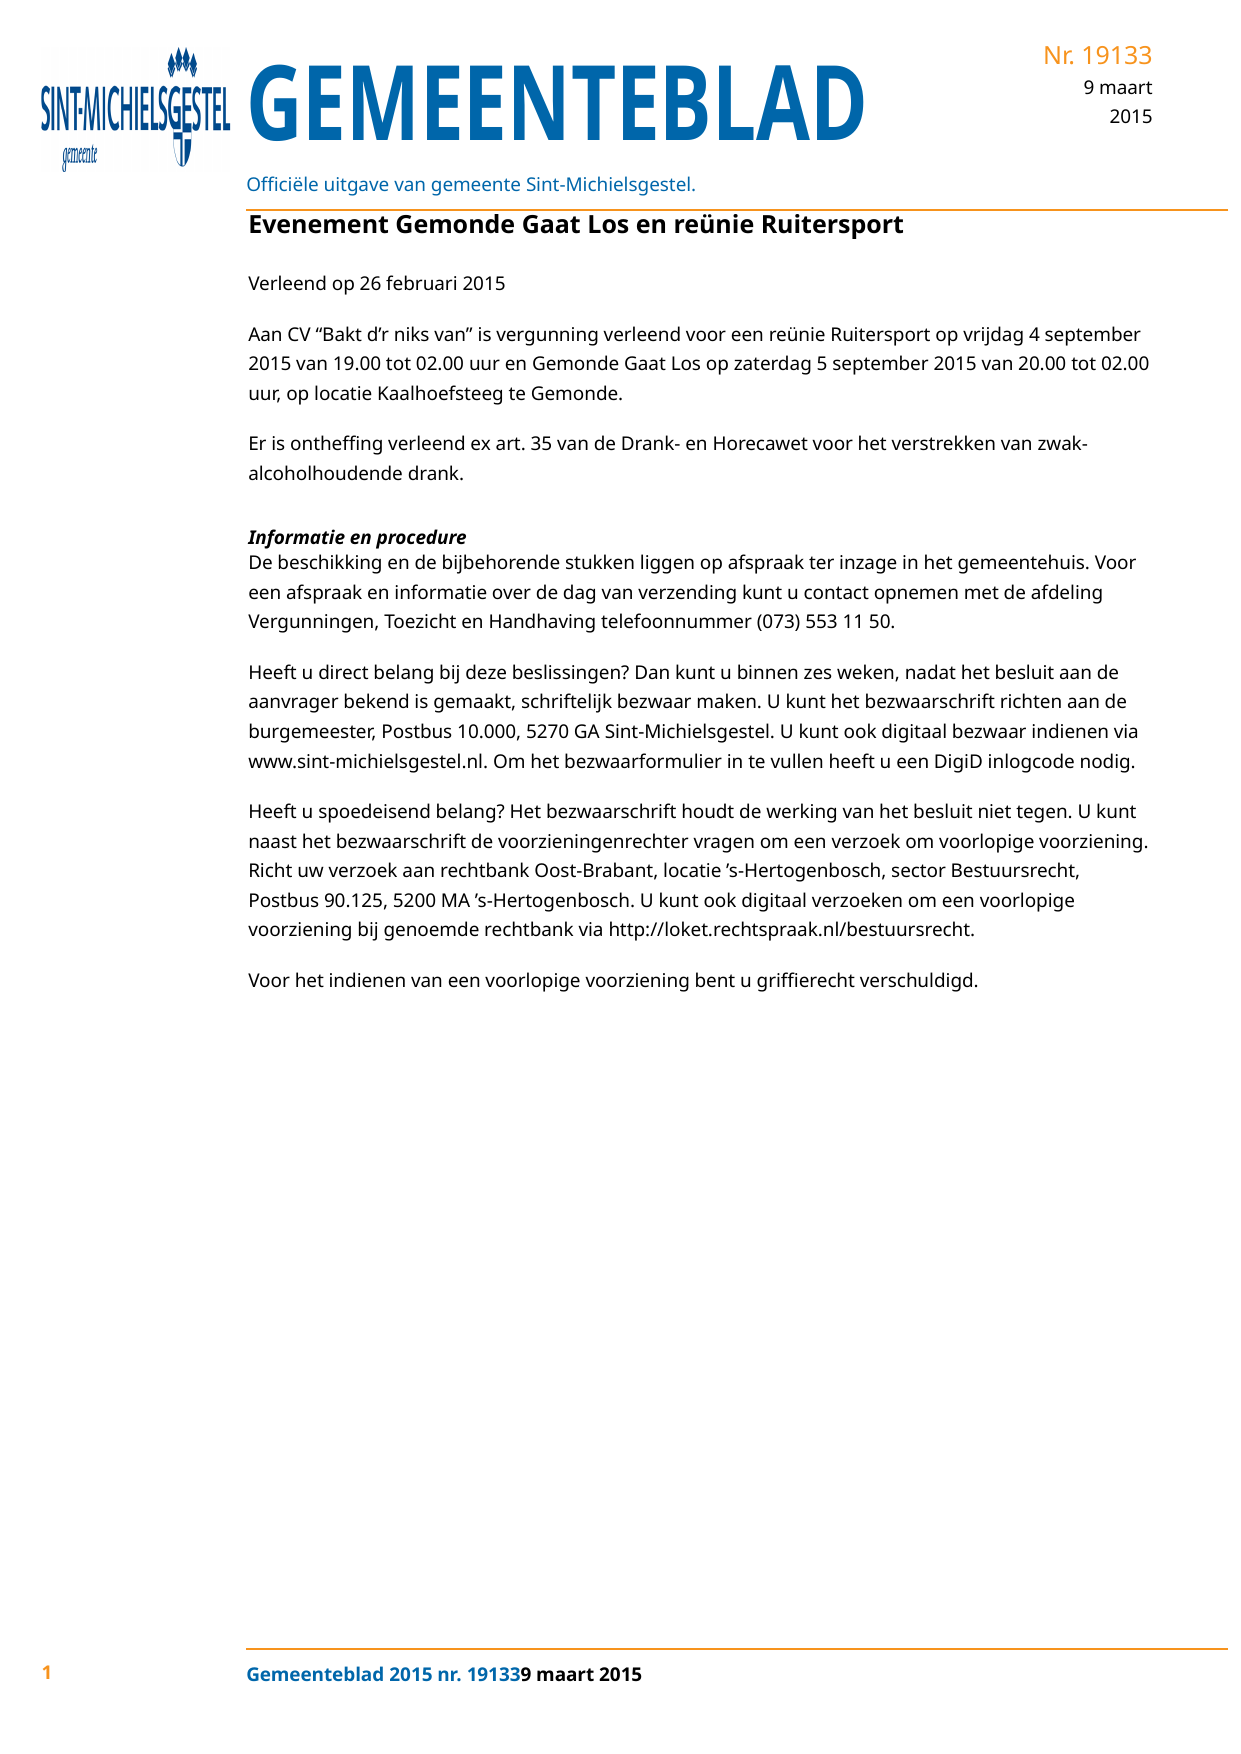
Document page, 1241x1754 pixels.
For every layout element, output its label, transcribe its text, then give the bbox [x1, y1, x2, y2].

text Informatie en procedure [248, 524, 1152, 549]
text Heeft u spoedeisend belang? Het bezwaarschrift houdt de werking van het besluit niet tegen. U kunt naast het bezwaarschrift de voorzieningenrechter vragen om een verzoek om voorlopige voorziening. Richt uw verzoek aan rechtbank Oost-Brabant, locatie ’s-Hertogenbosch, sector Bestuursrecht, Postbus 90.125, 5200 MA ’s-Hertogenbosch. U kunt ook digitaal verzoeken om een voorlopige voorziening bij genoemde rechtbank via http://loket.rechtspraak.nl/bestuursrecht. [248, 798, 1152, 942]
text Evenement Gemonde Gaat Los en reünie Ruitersport [248, 211, 1152, 241]
text De beschikking en de bijbehorende stukken liggen op afspraak ter inzage in het gemeentehuis. Voor een afspraak en informatie over de dag van verzending kunt u contact opnemen met de afdeling Vergunningen, Toezicht en Handhaving telefoonnummer (073) 553 11 50. [248, 549, 1152, 634]
text Heeft u direct belang bij deze beslissingen? Dan kunt u binnen zes weken, nadat het besluit aan de aanvrager bekend is gemaakt, schriftelijk bezwaar maken. U kunt het bezwaarschrift richten aan de burgemeester, Postbus 10.000, 5270 GA Sint-Michielsgestel. U kunt ook digitaal bezwaar indienen via www.sint-michielsgestel.nl. Om het bezwaarformulier in te vullen heeft u een DigiD inlogcode nodig. [248, 659, 1152, 774]
text Verleend op 26 februari 2015 [248, 270, 1152, 296]
text Aan CV “Bakt d’r niks van” is vergunning verleend voor een reünie Ruitersport op vrijdag 4 september 2015 van 19.00 tot 02.00 uur en Gemonde Gaat Los op zaterdag 5 september 2015 van 20.00 tot 02.00 uur, op locatie Kaalhoefsteeg te Gemonde. [248, 321, 1152, 406]
text Er is ontheffing verleend ex art. 35 van de Drank- en Horecawet voor het verstrekken van zwak-alcoholhoudende drank. [248, 430, 1152, 486]
text Voor het indienen van een voorlopige voorziening bent u griffierecht verschuldigd. [248, 967, 1152, 993]
picture [41, 47, 231, 172]
